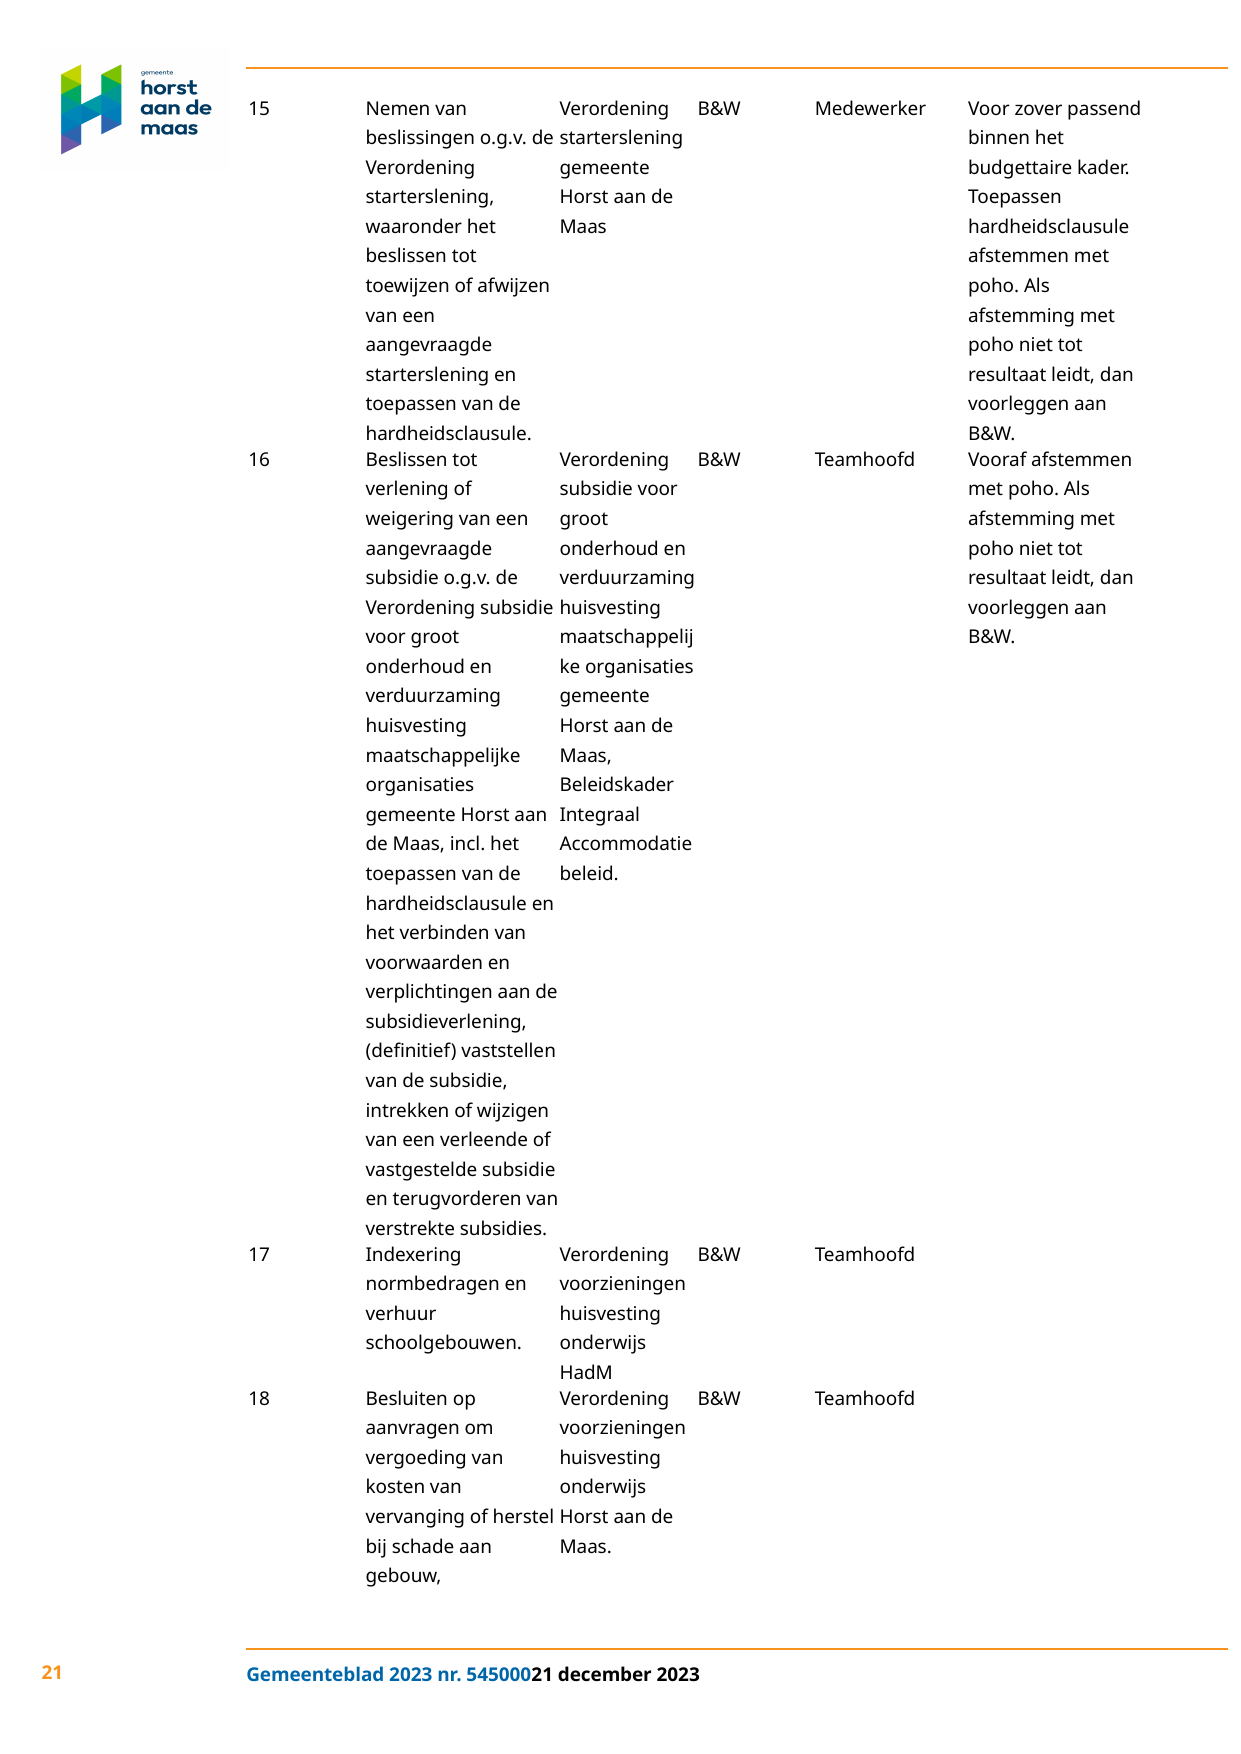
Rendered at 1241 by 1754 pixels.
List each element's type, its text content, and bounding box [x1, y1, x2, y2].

table_cell 18 [248, 1385, 365, 1588]
table_cell Verordening voorzieningen huisvesting onderwijs HadM [559, 1241, 697, 1385]
table_cell Medewerker [815, 95, 968, 446]
table_cell Beslissen tot verlening of weigering van een aangevraagde subsidie o.g.v. de Verordening subsidie voor groot onderhoud en verduurzaming huisvesting maatschappelijke organisaties gemeente Horst aan de Maas, incl. het toepassen van de hardheidsclausule en het verbinden van voorwaarden en verplichtingen aan de subsidieverlening, (definitief) vaststellen van de subsidie, intrekken of wijzigen van een verleende of vastgestelde subsidie en terugvorderen van verstrekte subsidies. [365, 446, 559, 1241]
table_cell 17 [248, 1241, 365, 1385]
table_cell Voor zover passend binnen het budgettaire kader. Toepassen hardheidsclausule afstemmen met poho. Als afstemming met poho niet tot resultaat leidt, dan voorleggen aan B&W. [968, 95, 1152, 446]
table_cell Teamhoofd [815, 446, 968, 1241]
table_cell Besluiten op aanvragen om vergoeding van kosten van vervanging of herstel bij schade aan gebouw, [365, 1385, 559, 1588]
picture [41, 47, 231, 172]
table_cell [968, 1241, 1152, 1385]
table_cell B&W [697, 1385, 814, 1588]
table_cell B&W [697, 95, 814, 446]
table_cell Verordening starterslening gemeente Horst aan de Maas [559, 95, 697, 446]
table_cell Teamhoofd [815, 1385, 968, 1588]
table_cell Verordening voorzieningen huisvesting onderwijs Horst aan de Maas. [559, 1385, 697, 1588]
table_cell B&W [697, 446, 814, 1241]
table_cell Verordening subsidie voor groot onderhoud en verduurzaming huisvesting maatschappelijke organisaties gemeente Horst aan de Maas, Beleidskader Integraal Accommodatiebeleid. [559, 446, 697, 1241]
table_cell Teamhoofd [815, 1241, 968, 1385]
table_cell B&W [697, 1241, 814, 1385]
table_cell Nemen van beslissingen o.g.v. de Verordening starterslening, waaronder het beslissen tot toewijzen of afwijzen van een aangevraagde starterslening en toepassen van de hardheidsclausule. [365, 95, 559, 446]
table_cell Vooraf afstemmen met poho. Als afstemming met poho niet tot resultaat leidt, dan voorleggen aan B&W. [968, 446, 1152, 1241]
table_cell [968, 1385, 1152, 1588]
table_cell Indexering normbedragen en verhuur schoolgebouwen. [365, 1241, 559, 1385]
table_cell 16 [248, 446, 365, 1241]
table_cell 15 [248, 95, 365, 446]
